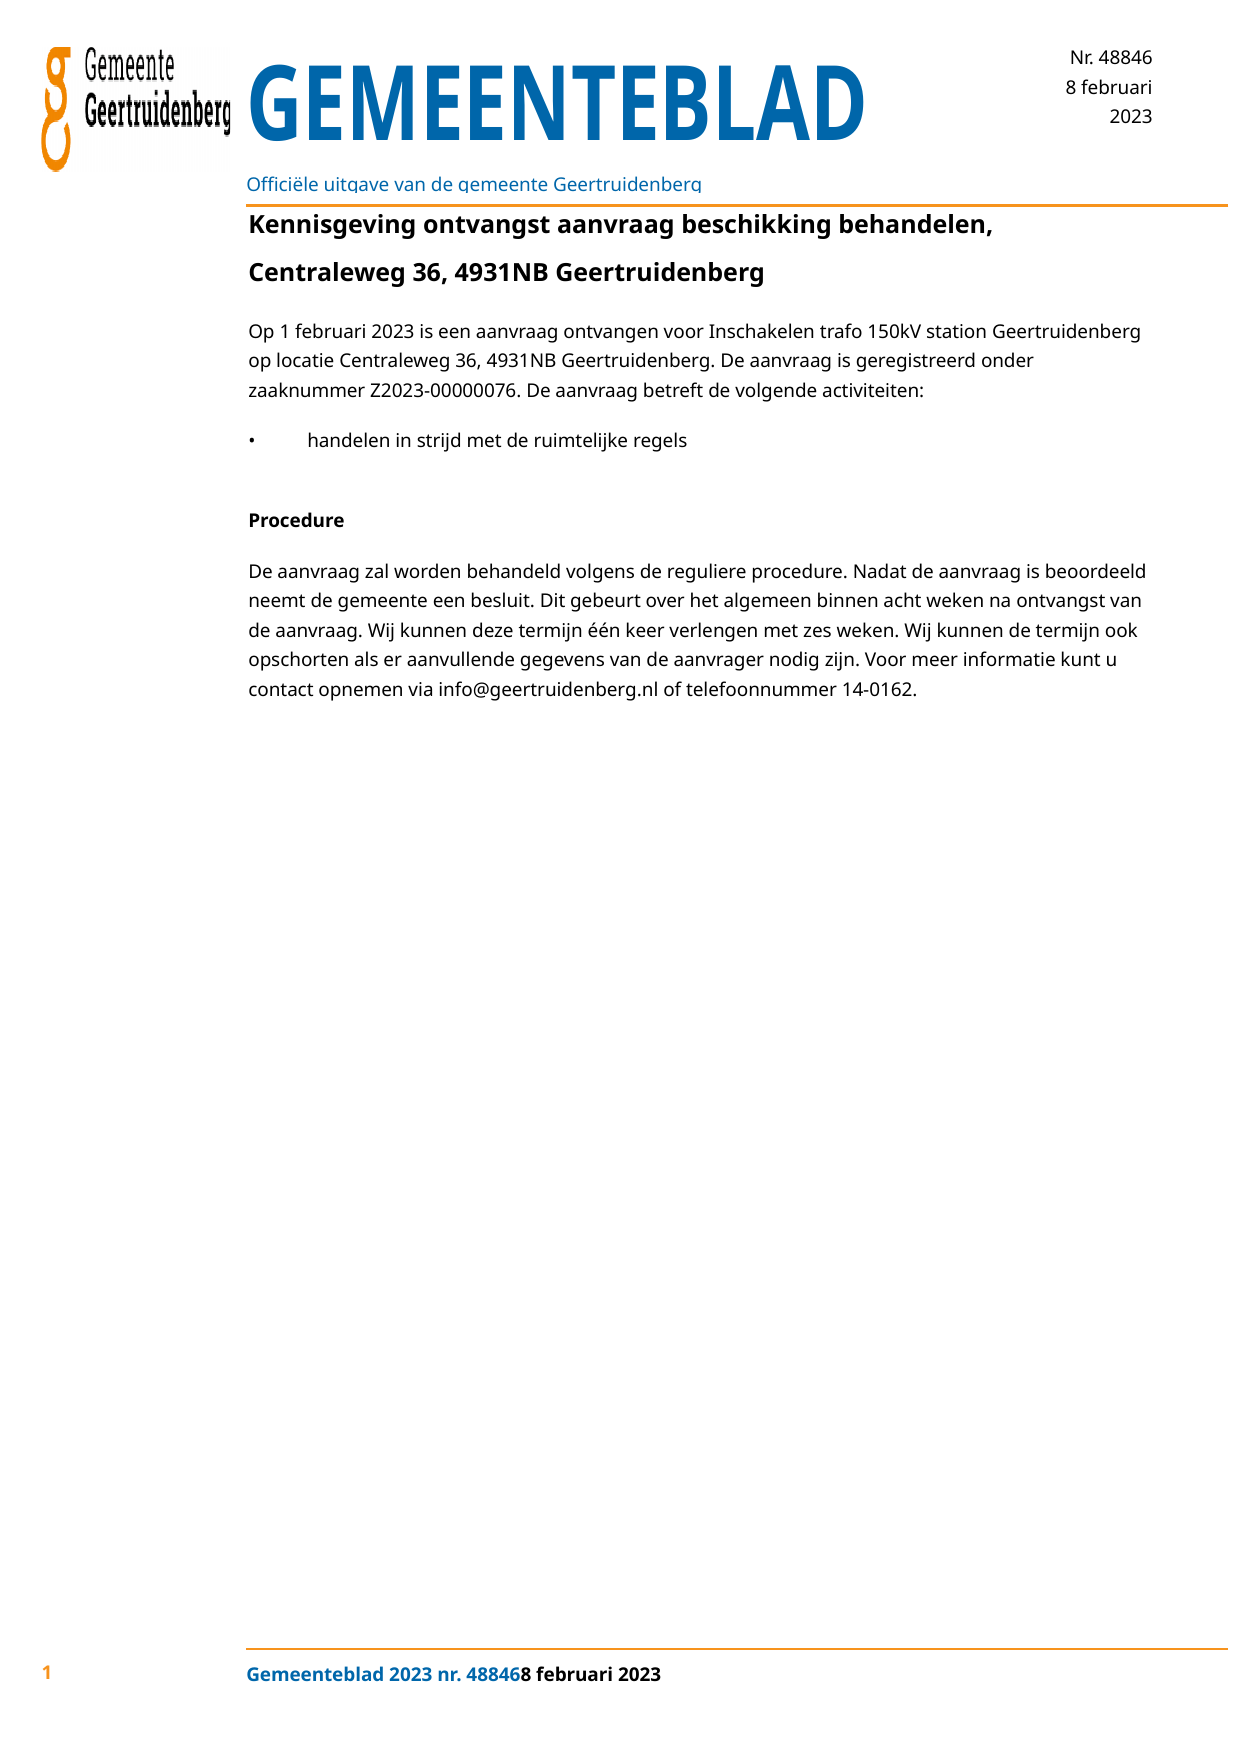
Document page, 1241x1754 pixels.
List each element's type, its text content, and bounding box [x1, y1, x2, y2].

text Op 1 februari 2023 is een aanvraag ontvangen voor Inschakelen trafo 150kV station Geertruidenberg op locatie Centraleweg 36, 4931NB Geertruidenberg. De aanvraag is geregistreerd onder zaaknummer Z2023-00000076. De aanvraag betreft de volgende activiteiten: [248, 318, 1152, 403]
text Kennisgeving ontvangst aanvraag beschikking behandelen, Centraleweg 36, 4931NB Geertruidenberg [248, 207, 1152, 288]
text Procedure [248, 507, 1152, 533]
list handelen in strijd met de ruimtelijke regels [248, 427, 1152, 453]
picture [41, 47, 231, 172]
text De aanvraag zal worden behandeld volgens de reguliere procedure. Nadat de aanvraag is beoordeeld neemt de gemeente een besluit. Dit gebeurt over het algemeen binnen acht weken na ontvangst van de aanvraag. Wij kunnen deze termijn één keer verlengen met zes weken. Wij kunnen de termijn ook opschorten als er aanvullende gegevens van de aanvrager nodig zijn. Voor meer informatie kunt u contact opnemen via info@geertruidenberg.nl of telefoonnummer 14-0162. [248, 558, 1152, 702]
